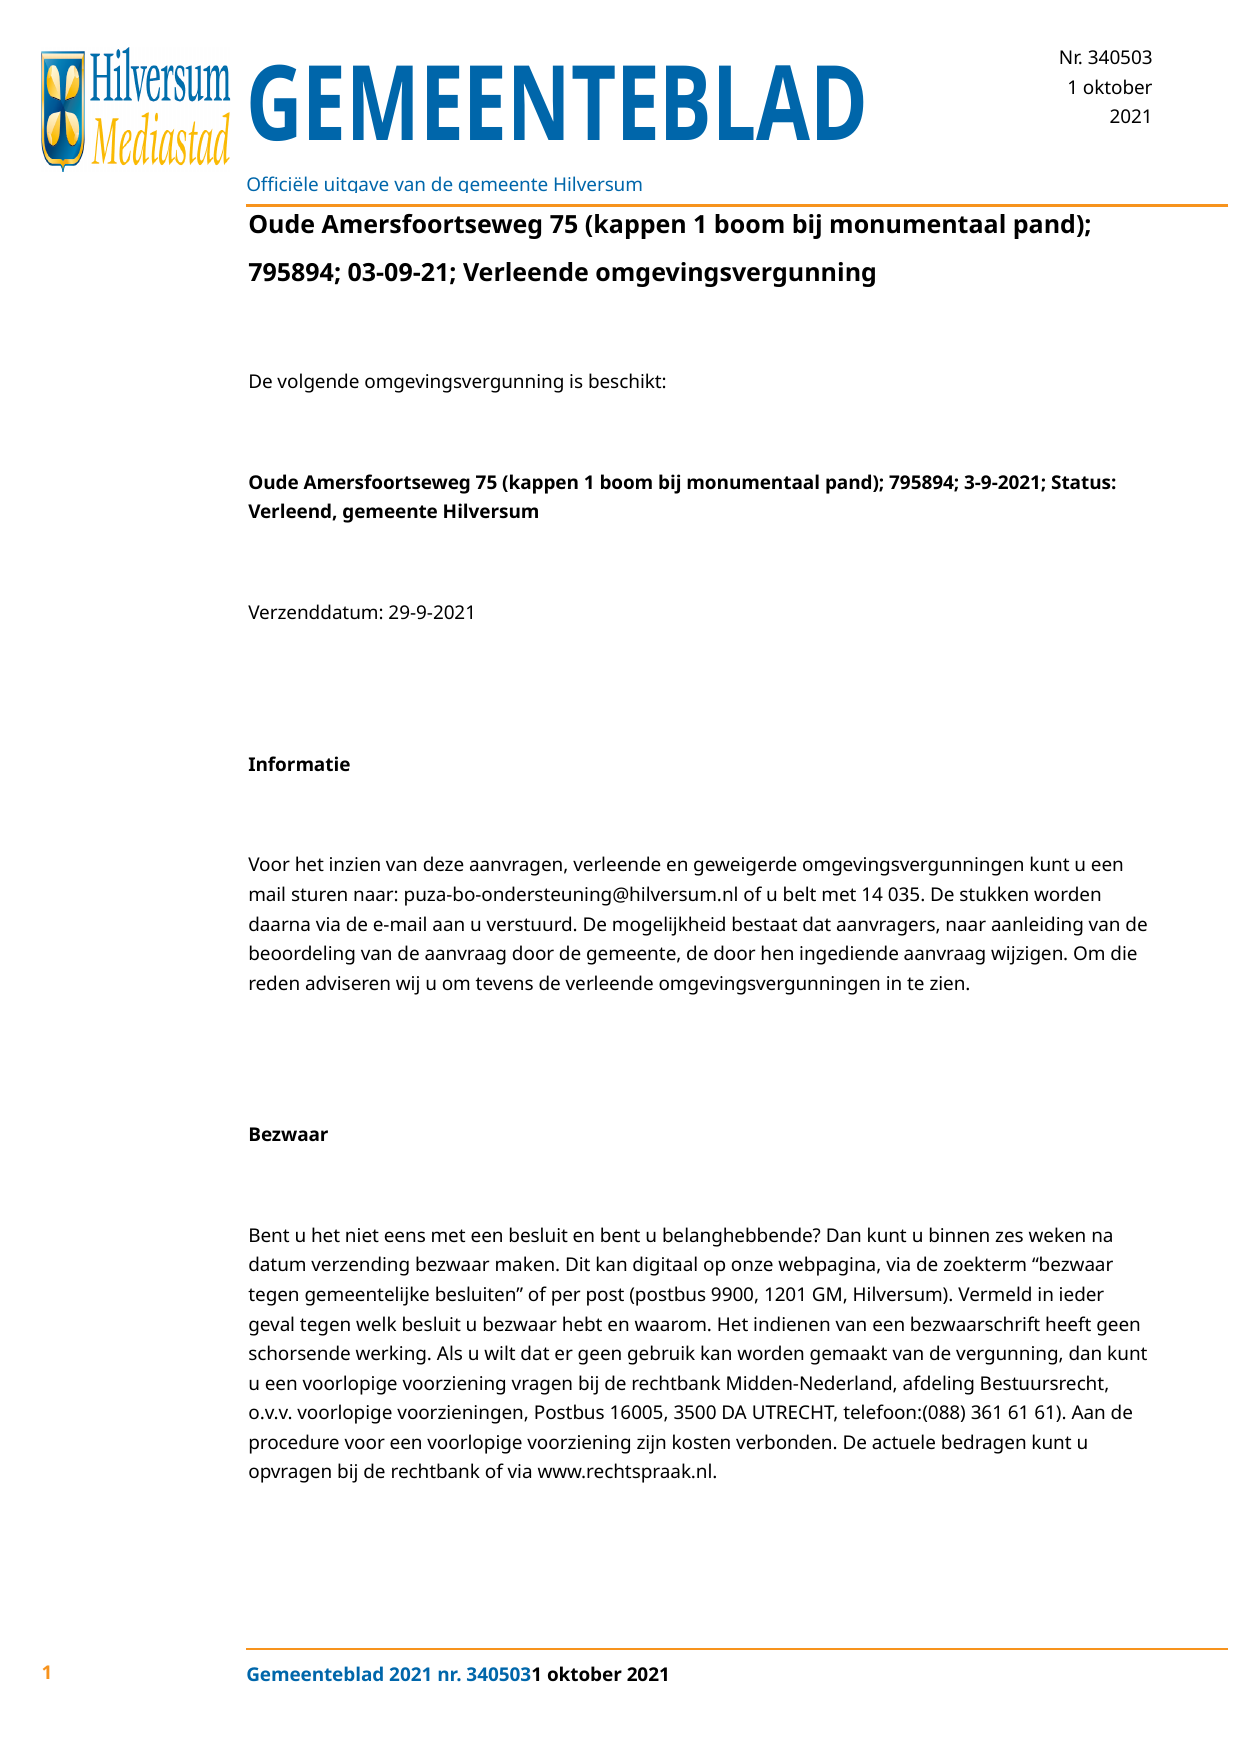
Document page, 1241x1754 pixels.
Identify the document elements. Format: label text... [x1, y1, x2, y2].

picture [41, 47, 231, 172]
text De volgende omgevingsvergunning is beschikt: [248, 368, 1152, 394]
text Oude Amersfoortseweg 75 (kappen 1 boom bij monumentaal pand); 795894; 3-9-2021; Status: Verleend, gemeente Hilversum [248, 469, 1152, 524]
text Bezwaar [248, 1121, 1152, 1147]
text Oude Amersfoortseweg 75 (kappen 1 boom bij monumentaal pand); 795894; 03-09-21; Verleende omgevingsvergunning [248, 207, 1152, 288]
text Verzenddatum: 29-9-2021 [248, 599, 1152, 625]
text Bent u het niet eens met een besluit en bent u belanghebbende? Dan kunt u binnen zes weken na datum verzending bezwaar maken. Dit kan digitaal op onze webpagina, via de zoekterm “bezwaar tegen gemeentelijke besluiten” of per post (postbus 9900, 1201 GM, Hilversum). Vermeld in ieder geval tegen welk besluit u bezwaar hebt en waarom. Het indienen van een bezwaarschrift heeft geen schorsende werking. Als u wilt dat er geen gebruik kan worden gemaakt van de vergunning, dan kunt u een voorlopige voorziening vragen bij de rechtbank Midden-Nederland, afdeling Bestuursrecht, o.v.v. voorlopige voorzieningen, Postbus 16005, 3500 DA UTRECHT, telefoon:(088) 361 61 61). Aan de procedure voor een voorlopige voorziening zijn kosten verbonden. De actuele bedragen kunt u opvragen bij de rechtbank of via www.rechtspraak.nl. [248, 1222, 1152, 1484]
text Voor het inzien van deze aanvragen, verleende en geweigerde omgevingsvergunningen kunt u een mail sturen naar: puza-bo-ondersteuning@hilversum.nl of u belt met 14 035. De stukken worden daarna via de e-mail aan u verstuurd. De mogelijkheid bestaat dat aanvragers, naar aanleiding van de beoordeling van de aanvraag door de gemeente, de door hen ingediende aanvraag wijzigen. Om die reden adviseren wij u om tevens de verleende omgevingsvergunningen in te zien. [248, 852, 1152, 996]
text Informatie [248, 751, 1152, 777]
